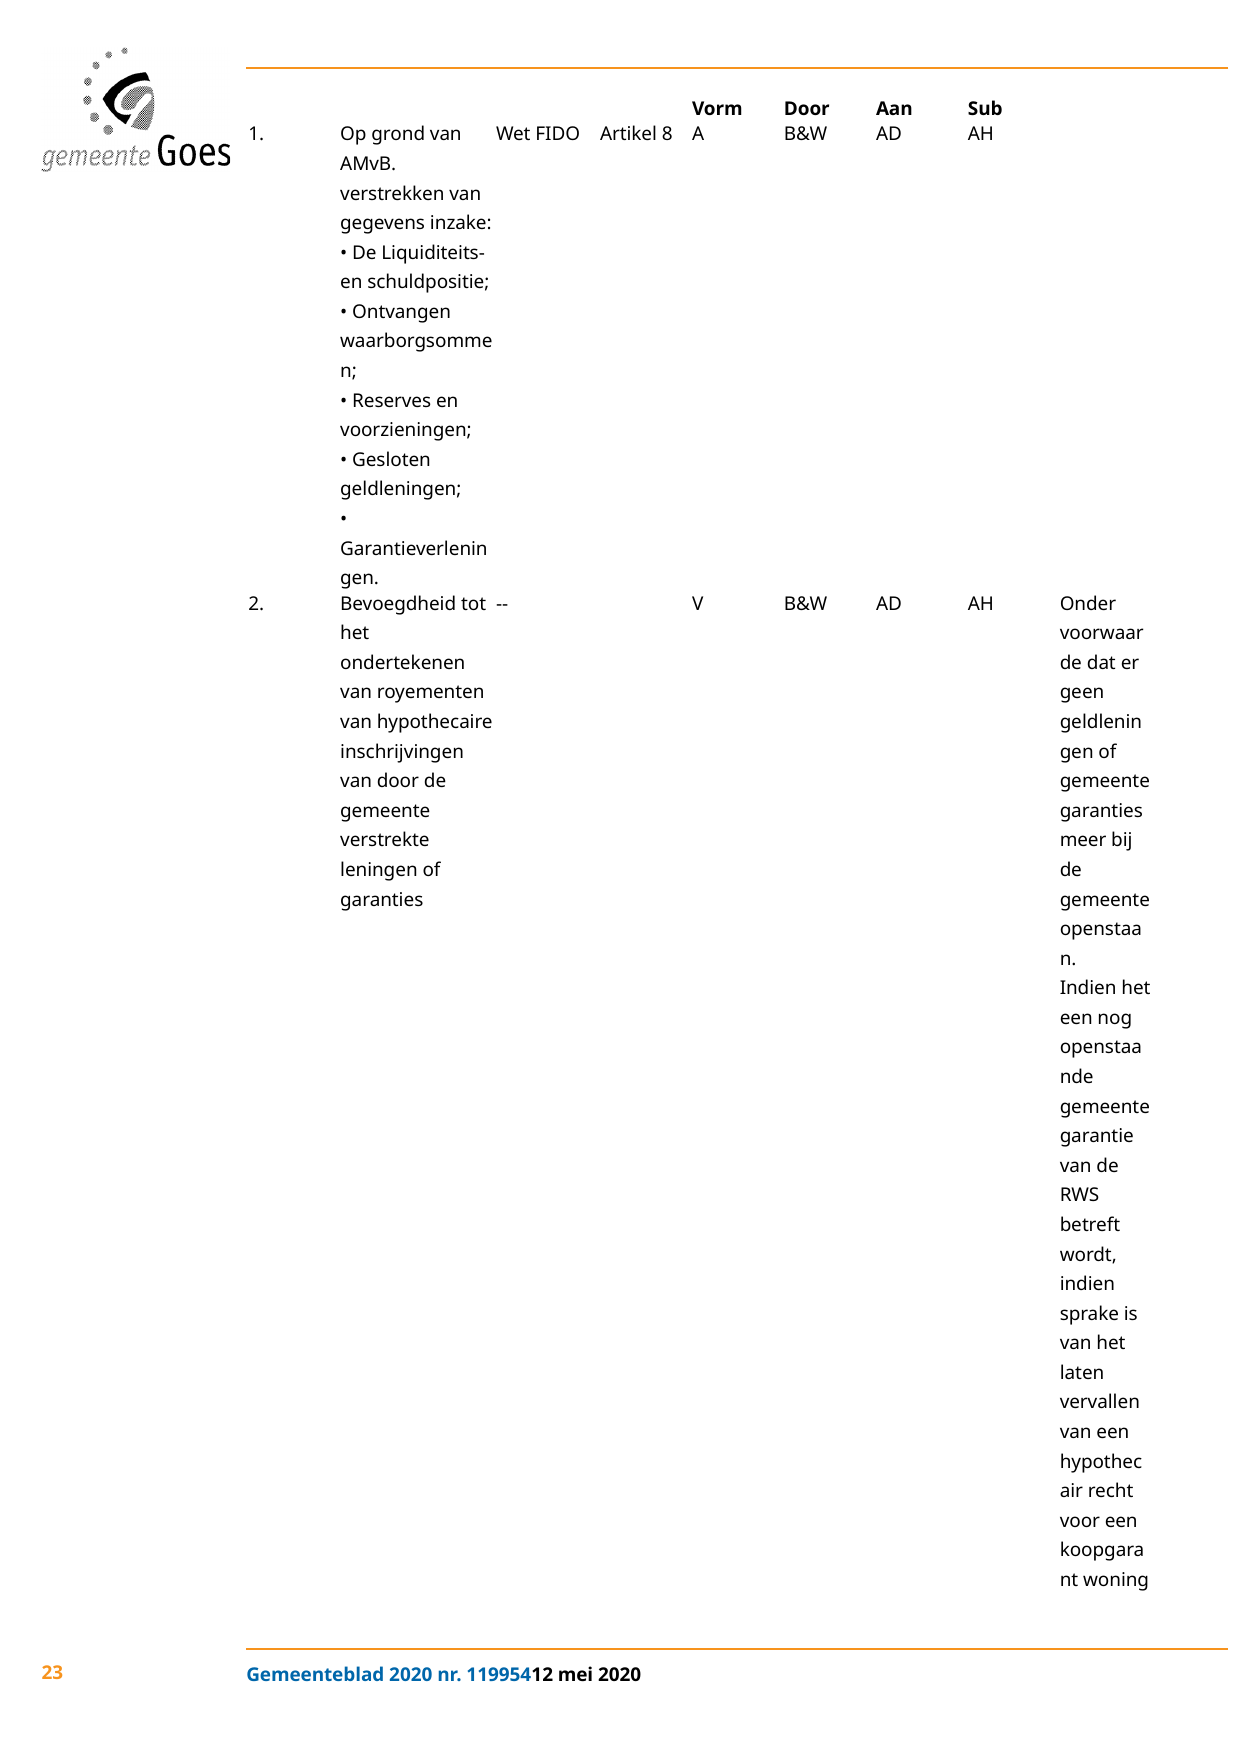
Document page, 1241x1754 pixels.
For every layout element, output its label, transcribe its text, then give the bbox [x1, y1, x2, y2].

table_cell [600, 590, 692, 1592]
table_cell Aan [876, 95, 968, 121]
table_cell [248, 95, 340, 121]
table_cell 1. [248, 121, 340, 590]
table_cell Onder voorwaarde dat er geen geldleningen of gemeentegaranties meer bij de gemeente openstaan. Indien het een nog openstaande gemeentegarantie van de RWS betreft wordt, indien sprake is van het laten vervallen van een hypothecair recht voor een koopgarant woning [1060, 590, 1152, 1592]
table_cell [496, 95, 600, 121]
table_cell Sub [968, 95, 1059, 121]
table_cell Bevoegdheid tot het ondertekenen van royementen van hypothecaire inschrijvingen van door de gemeente verstrekte leningen of garanties [340, 590, 496, 1592]
table_cell [1060, 121, 1152, 590]
table_cell B&W [784, 590, 876, 1592]
table_cell AD [876, 121, 968, 590]
table_cell A [692, 121, 784, 590]
table_cell B&W [784, 121, 876, 590]
table_cell -- [496, 590, 600, 1592]
picture [41, 47, 231, 172]
table_cell Wet FIDO [496, 121, 600, 590]
table_cell Artikel 8 [600, 121, 692, 590]
table_cell AH [968, 121, 1059, 590]
table_cell V [692, 590, 784, 1592]
table_cell [340, 95, 496, 121]
table_cell 2. [248, 590, 340, 1592]
table_cell [1060, 95, 1152, 121]
table_cell Door [784, 95, 876, 121]
table_cell AH [968, 590, 1059, 1592]
table_cell AD [876, 590, 968, 1592]
table_cell Op grond van AMvB. verstrekken van gegevens inzake: • De Liquiditeits- en schuldpositie; • Ontvangen waarborgsommen; • Reserves en voorzieningen; • Gesloten geldleningen; • Garantieverleningen. [340, 121, 496, 590]
table_cell Vorm [692, 95, 784, 121]
table_cell [600, 95, 692, 121]
